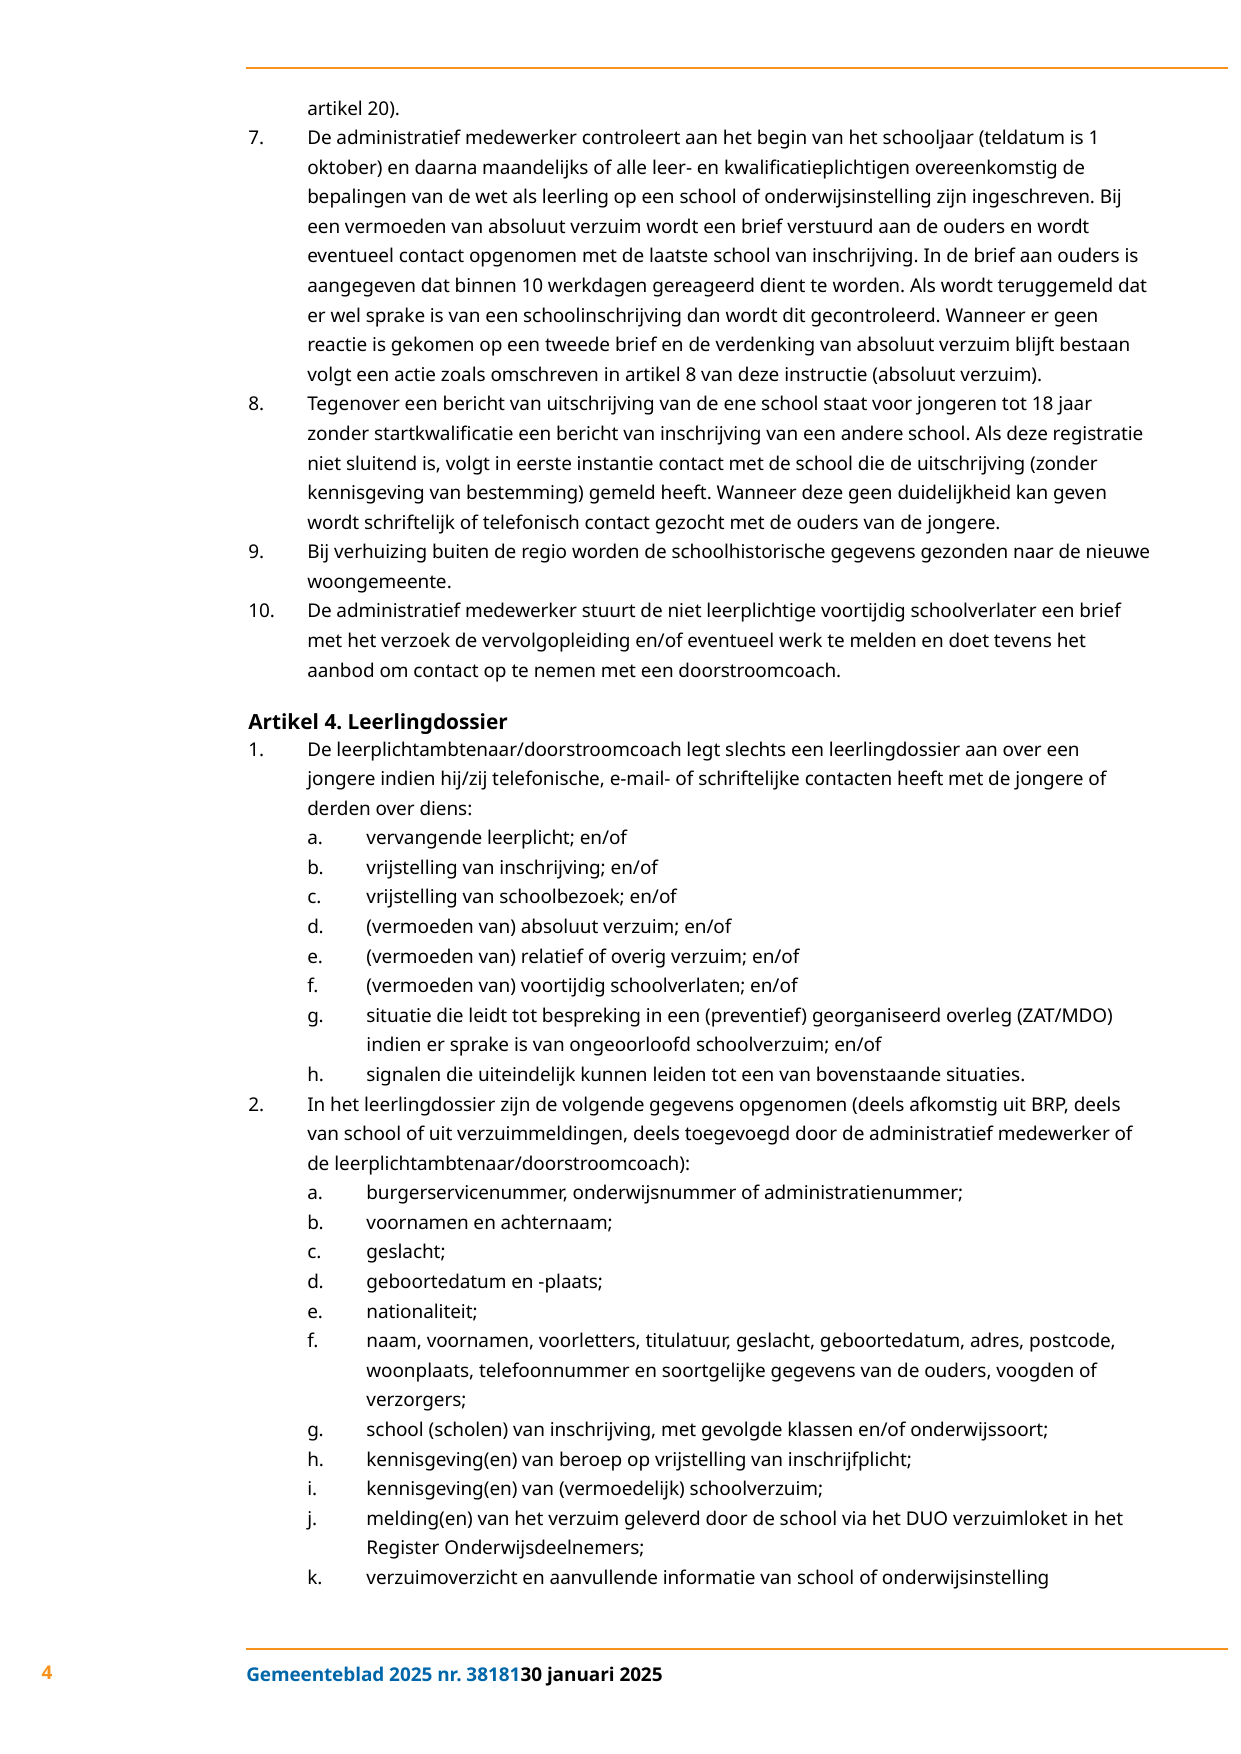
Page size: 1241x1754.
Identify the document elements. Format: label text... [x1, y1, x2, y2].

list De leerplichtambtenaar/doorstroomcoach legt slechts een leerlingdossier aan over een jongere indien hij/zij telefonische, e-mail- of schriftelijke contacten heeft met de jongere of derden over diens: [248, 736, 1152, 821]
list vrijstelling van schoolbezoek; en/of [307, 884, 1152, 909]
list In het leerlingdossier zijn de volgende gegevens opgenomen (deels afkomstig uit BRP, deels van school of uit verzuimmeldingen, deels toegevoegd door de administratief medewerker of de leerplichtambtenaar/doorstroomcoach): [248, 1091, 1152, 1176]
list (vermoeden van) voortijdig schoolverlaten; en/of [307, 972, 1152, 998]
list (vermoeden van) relatief of overig verzuim; en/of [307, 943, 1152, 968]
list verzuimoverzicht en aanvullende informatie van school of onderwijsinstelling [307, 1564, 1152, 1590]
list Tegenover een bericht van uitschrijving van de ene school staat voor jongeren tot 18 jaar zonder startkwalificatie een bericht van inschrijving van een andere school. Als deze registratie niet sluitend is, volgt in eerste instantie contact met de school die de uitschrijving (zonder kennisgeving van bestemming) gemeld heeft. Wanneer deze geen duidelijkheid kan geven wordt schriftelijk of telefonisch contact gezocht met de ouders van de jongere. [248, 391, 1152, 535]
list naam, voornamen, voorletters, titulatuur, geslacht, geboortedatum, adres, postcode, woonplaats, telefoonnummer en soortgelijke gegevens van de ouders, voogden of verzorgers; [307, 1327, 1152, 1412]
list De administratief medewerker stuurt de niet leerplichtige voortijdig schoolverlater een brief met het verzoek de vervolgopleiding en/of eventueel werk te melden en doet tevens het aanbod om contact op te nemen met een doorstroomcoach. [248, 598, 1152, 683]
list vrijstelling van inschrijving; en/of [307, 854, 1152, 880]
list (vermoeden van) absoluut verzuim; en/of [307, 913, 1152, 939]
list school (scholen) van inschrijving, met gevolgde klassen en/of onderwijssoort; [307, 1416, 1152, 1442]
text Artikel 4. Leerlingdossier [248, 707, 1152, 736]
list burgerservicenummer, onderwijsnummer of administratienummer; [307, 1179, 1152, 1205]
list signalen die uiteindelijk kunnen leiden tot een van bovenstaande situaties. [307, 1061, 1152, 1087]
list nationaliteit; [307, 1298, 1152, 1323]
picture [41, 47, 231, 172]
list geboortedatum en -plaats; [307, 1268, 1152, 1294]
list vervangende leerplicht; en/of [307, 824, 1152, 850]
list artikel 20). [248, 95, 1152, 121]
list kennisgeving(en) van (vermoedelijk) schoolverzuim; [307, 1475, 1152, 1501]
list voornamen en achternaam; [307, 1209, 1152, 1235]
list situatie die leidt tot bespreking in een (preventief) georganiseerd overleg (ZAT/MDO) indien er sprake is van ongeoorloofd schoolverzuim; en/of [307, 1002, 1152, 1057]
list Bij verhuizing buiten de regio worden de schoolhistorische gegevens gezonden naar de nieuwe woongemeente. [248, 538, 1152, 594]
list kennisgeving(en) van beroep op vrijstelling van inschrijfplicht; [307, 1446, 1152, 1471]
list melding(en) van het verzuim geleverd door de school via het DUO verzuimloket in het Register Onderwijsdeelnemers; [307, 1505, 1152, 1560]
list De administratief medewerker controleert aan het begin van het schooljaar (teldatum is 1 oktober) en daarna maandelijks of alle leer- en kwalificatieplichtigen overeenkomstig de bepalingen van de wet als leerling op een school of onderwijsinstelling zijn ingeschreven. Bij een vermoeden van absoluut verzuim wordt een brief verstuurd aan de ouders en wordt eventueel contact opgenomen met de laatste school van inschrijving. In de brief aan ouders is aangegeven dat binnen 10 werkdagen gereageerd dient te worden. Als wordt teruggemeld dat er wel sprake is van een schoolinschrijving dan wordt dit gecontroleerd. Wanneer er geen reactie is gekomen op een tweede brief en de verdenking van absoluut verzuim blijft bestaan volgt een actie zoals omschreven in artikel 8 van deze instructie (absoluut verzuim). [248, 124, 1152, 387]
list geslacht; [307, 1239, 1152, 1264]
